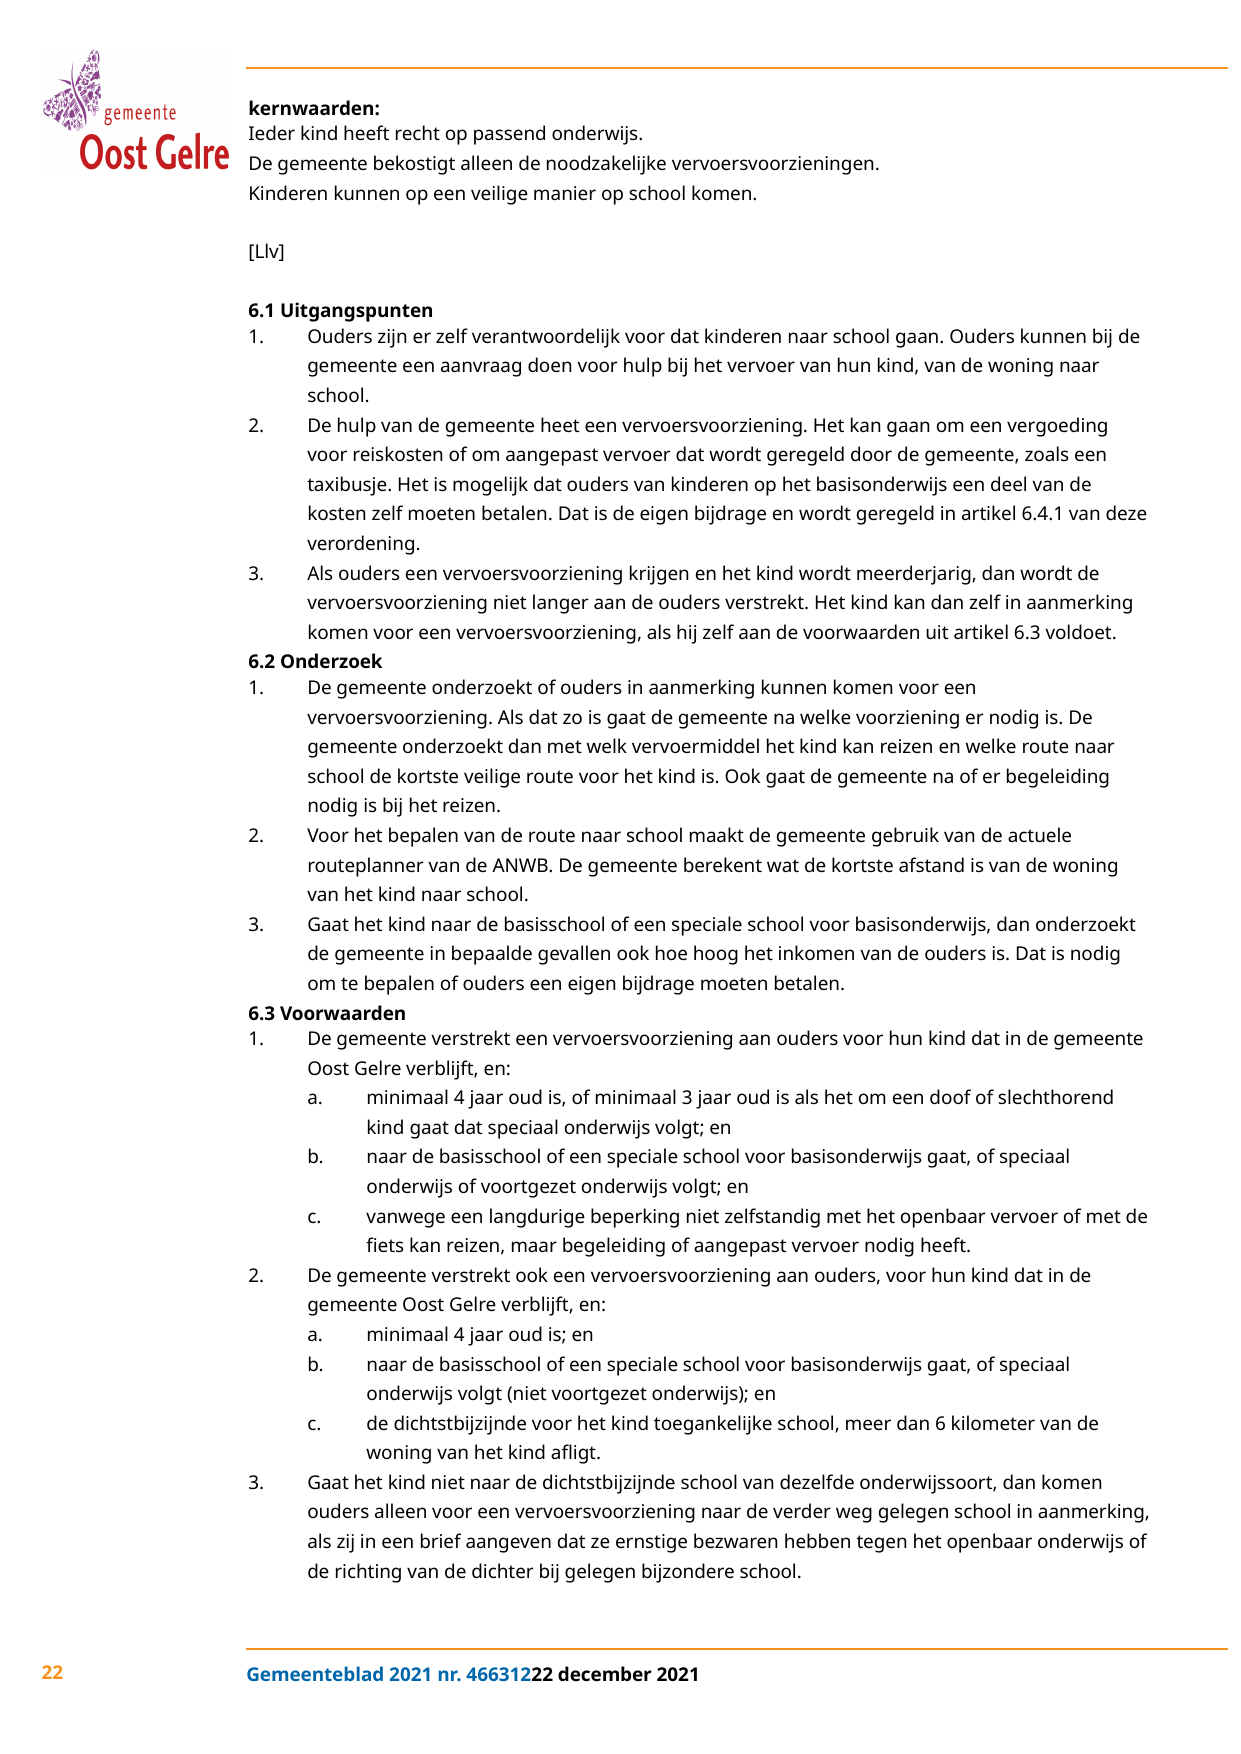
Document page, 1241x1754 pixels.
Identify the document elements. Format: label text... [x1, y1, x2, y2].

list Voor het bepalen van de route naar school maakt de gemeente gebruik van de actuele routeplanner van de ANWB. De gemeente berekent wat de kortste afstand is van de woning van het kind naar school. [248, 822, 1152, 907]
list minimaal 4 jaar oud is, of minimaal 3 jaar oud is als het om een doof of slechthorend kind gaat dat speciaal onderwijs volgt; en [307, 1084, 1152, 1140]
list Als ouders een vervoersvoorziening krijgen en het kind wordt meerderjarig, dan wordt de vervoersvoorziening niet langer aan de ouders verstrekt. Het kind kan dan zelf in aanmerking komen voor een vervoersvoorziening, als hij zelf aan de voorwaarden uit artikel 6.3 voldoet. [248, 560, 1152, 645]
list minimaal 4 jaar oud is; en [307, 1321, 1152, 1347]
table_header kernwaarden: [248, 95, 1152, 121]
list Gaat het kind niet naar de dichtstbijzijnde school van dezelfde onderwijssoort, dan komen ouders alleen voor een vervoersvoorziening naar de verder weg gelegen school in aanmerking, als zij in een brief aangeven dat ze ernstige bezwaren hebben tegen het openbaar onderwijs of de richting van de dichter bij gelegen bijzondere school. [248, 1469, 1152, 1584]
list De gemeente verstrekt ook een vervoersvoorziening aan ouders, voor hun kind dat in de gemeente Oost Gelre verblijft, en: [248, 1262, 1152, 1317]
text 6.3 Voorwaarden [248, 1000, 1152, 1025]
picture [41, 47, 231, 172]
list naar de basisschool of een speciale school voor basisonderwijs gaat, of speciaal onderwijs of voortgezet onderwijs volgt; en [307, 1144, 1152, 1199]
text 6.2 Onderzoek [248, 648, 1152, 674]
list De gemeente verstrekt een vervoersvoorziening aan ouders voor hun kind dat in de gemeente Oost Gelre verblijft, en: [248, 1025, 1152, 1081]
text 6.1 Uitgangspunten [248, 297, 1152, 323]
text [Llv] [248, 238, 1152, 264]
list vanwege een langdurige beperking niet zelfstandig met het openbaar vervoer of met de fiets kan reizen, maar begeleiding of aangepast vervoer nodig heeft. [307, 1203, 1152, 1258]
list Ouders zijn er zelf verantwoordelijk voor dat kinderen naar school gaan. Ouders kunnen bij de gemeente een aanvraag doen voor hulp bij het vervoer van hun kind, van de woning naar school. [248, 323, 1152, 408]
list De hulp van de gemeente heet een vervoersvoorziening. Het kan gaan om een vergoeding voor reiskosten of om aangepast vervoer dat wordt geregeld door de gemeente, zoals een taxibusje. Het is mogelijk dat ouders van kinderen op het basisonderwijs een deel van de kosten zelf moeten betalen. Dat is de eigen bijdrage en wordt geregeld in artikel 6.4.1 van deze verordening. [248, 412, 1152, 556]
list Gaat het kind naar de basisschool of een speciale school voor basisonderwijs, dan onderzoekt de gemeente in bepaalde gevallen ook hoe hoog het inkomen van de ouders is. Dat is nodig om te bepalen of ouders een eigen bijdrage moeten betalen. [248, 911, 1152, 996]
list naar de basisschool of een speciale school voor basisonderwijs gaat, of speciaal onderwijs volgt (niet voortgezet onderwijs); en [307, 1351, 1152, 1406]
table_cell Ieder kind heeft recht op passend onderwijs. De gemeente bekostigt alleen de noodzakelijke vervoersvoorzieningen. Kinderen kunnen op een veilige manier op school komen. [248, 121, 1152, 205]
list De gemeente onderzoekt of ouders in aanmerking kunnen komen voor een vervoersvoorziening. Als dat zo is gaat de gemeente na welke voorziening er nodig is. De gemeente onderzoekt dan met welk vervoermiddel het kind kan reizen en welke route naar school de kortste veilige route voor het kind is. Ook gaat de gemeente na of er begeleiding nodig is bij het reizen. [248, 674, 1152, 818]
list de dichtstbijzijnde voor het kind toegankelijke school, meer dan 6 kilometer van de woning van het kind afligt. [307, 1410, 1152, 1465]
